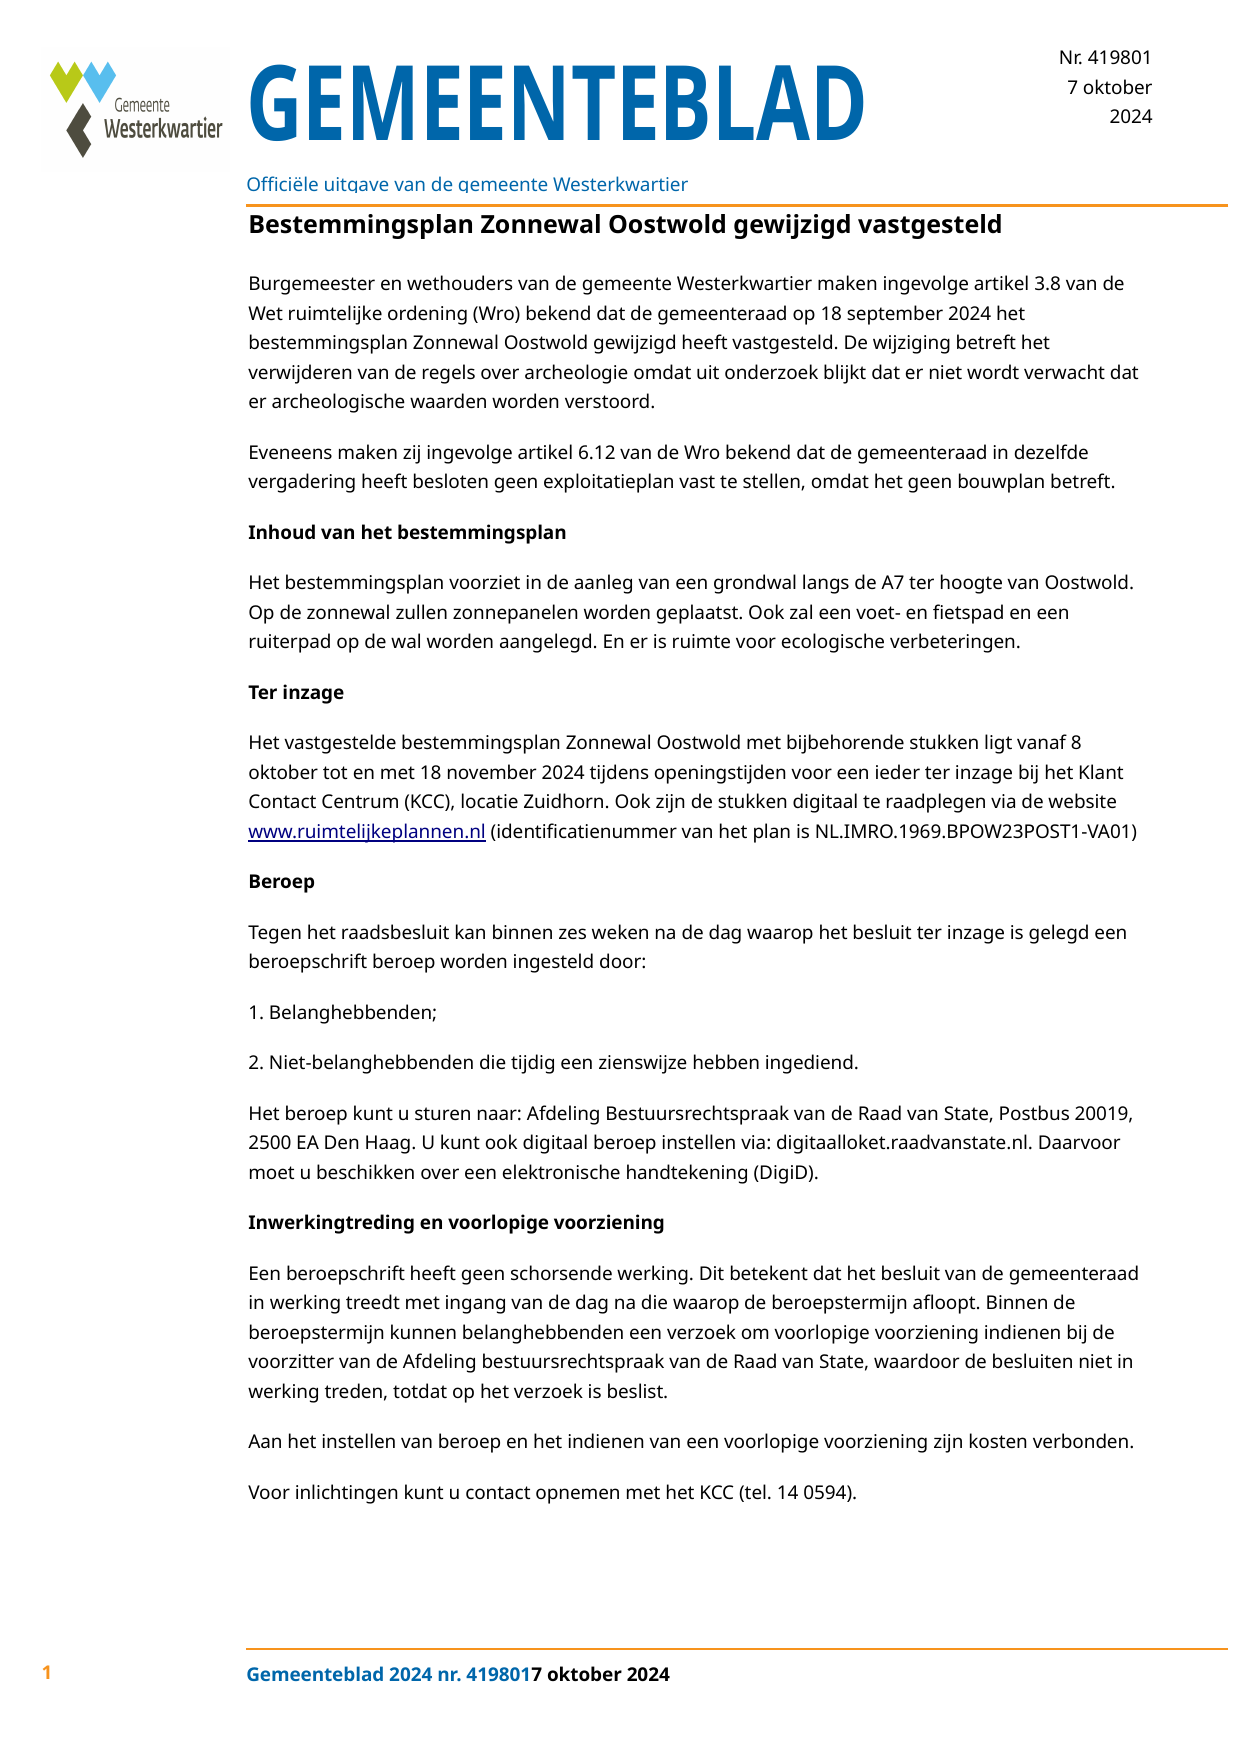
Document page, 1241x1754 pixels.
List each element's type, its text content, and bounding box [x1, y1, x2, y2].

picture [41, 47, 231, 172]
text Burgemeester en wethouders van de gemeente Westerkwartier maken ingevolge artikel 3.8 van de Wet ruimtelijke ordening (Wro) bekend dat de gemeenteraad op 18 september 2024 het bestemmingsplan Zonnewal Oostwold gewijzigd heeft vastgesteld. De wijziging betreft het verwijderen van de regels over archeologie omdat uit onderzoek blijkt dat er niet wordt verwacht dat er archeologische waarden worden verstoord. [248, 270, 1152, 414]
text Het bestemmingsplan voorziet in de aanleg van een grondwal langs de A7 ter hoogte van Oostwold. Op de zonnewal zullen zonnepanelen worden geplaatst. Ook zal een voet- en fietspad en een ruiterpad op de wal worden aangelegd. En er is ruimte voor ecologische verbeteringen. [248, 569, 1152, 654]
text 1. Belanghebbenden; [248, 999, 1152, 1025]
text Inwerkingtreding en voorlopige voorziening [248, 1209, 1152, 1235]
text Voor inlichtingen kunt u contact opnemen met het KCC (tel. 14 0594). [248, 1479, 1152, 1505]
text 2. Niet-belanghebbenden die tijdig een zienswijze hebben ingediend. [248, 1049, 1152, 1075]
text Het vastgestelde bestemmingsplan Zonnewal Oostwold met bijbehorende stukken ligt vanaf 8 oktober tot en met 18 november 2024 tijdens openingstijden voor een ieder ter inzage bij het Klant Contact Centrum (KCC), locatie Zuidhorn. Ook zijn de stukken digitaal te raadplegen via de website www.ruimtelijkeplannen.nl (identificatienummer van het plan is NL.IMRO.1969.BPOW23POST1-VA01) [248, 729, 1152, 844]
text Tegen het raadsbesluit kan binnen zes weken na de dag waarop het besluit ter inzage is gelegd een beroepschrift beroep worden ingesteld door: [248, 919, 1152, 974]
text Beroep [248, 869, 1152, 894]
text Eveneens maken zij ingevolge artikel 6.12 van de Wro bekend dat de gemeenteraad in dezelfde vergadering heeft besloten geen exploitatieplan vast te stellen, omdat het geen bouwplan betreft. [248, 439, 1152, 494]
text Het beroep kunt u sturen naar: Afdeling Bestuursrechtspraak van de Raad van State, Postbus 20019, 2500 EA Den Haag. U kunt ook digitaal beroep instellen via: digitaalloket.raadvanstate.nl. Daarvoor moet u beschikken over een elektronische handtekening (DigiD). [248, 1100, 1152, 1185]
text Een beroepschrift heeft geen schorsende werking. Dit betekent dat het besluit van de gemeenteraad in werking treedt met ingang van de dag na die waarop de beroepstermijn afloopt. Binnen de beroepstermijn kunnen belanghebbenden een verzoek om voorlopige voorziening indienen bij de voorzitter van de Afdeling bestuursrechtspraak van de Raad van State, waardoor de besluiten niet in werking treden, totdat op het verzoek is beslist. [248, 1260, 1152, 1404]
text Ter inzage [248, 679, 1152, 705]
text Bestemmingsplan Zonnewal Oostwold gewijzigd vastgesteld [248, 207, 1152, 241]
text Inhoud van het bestemmingsplan [248, 519, 1152, 545]
text Aan het instellen van beroep en het indienen van een voorlopige voorziening zijn kosten verbonden. [248, 1429, 1152, 1454]
